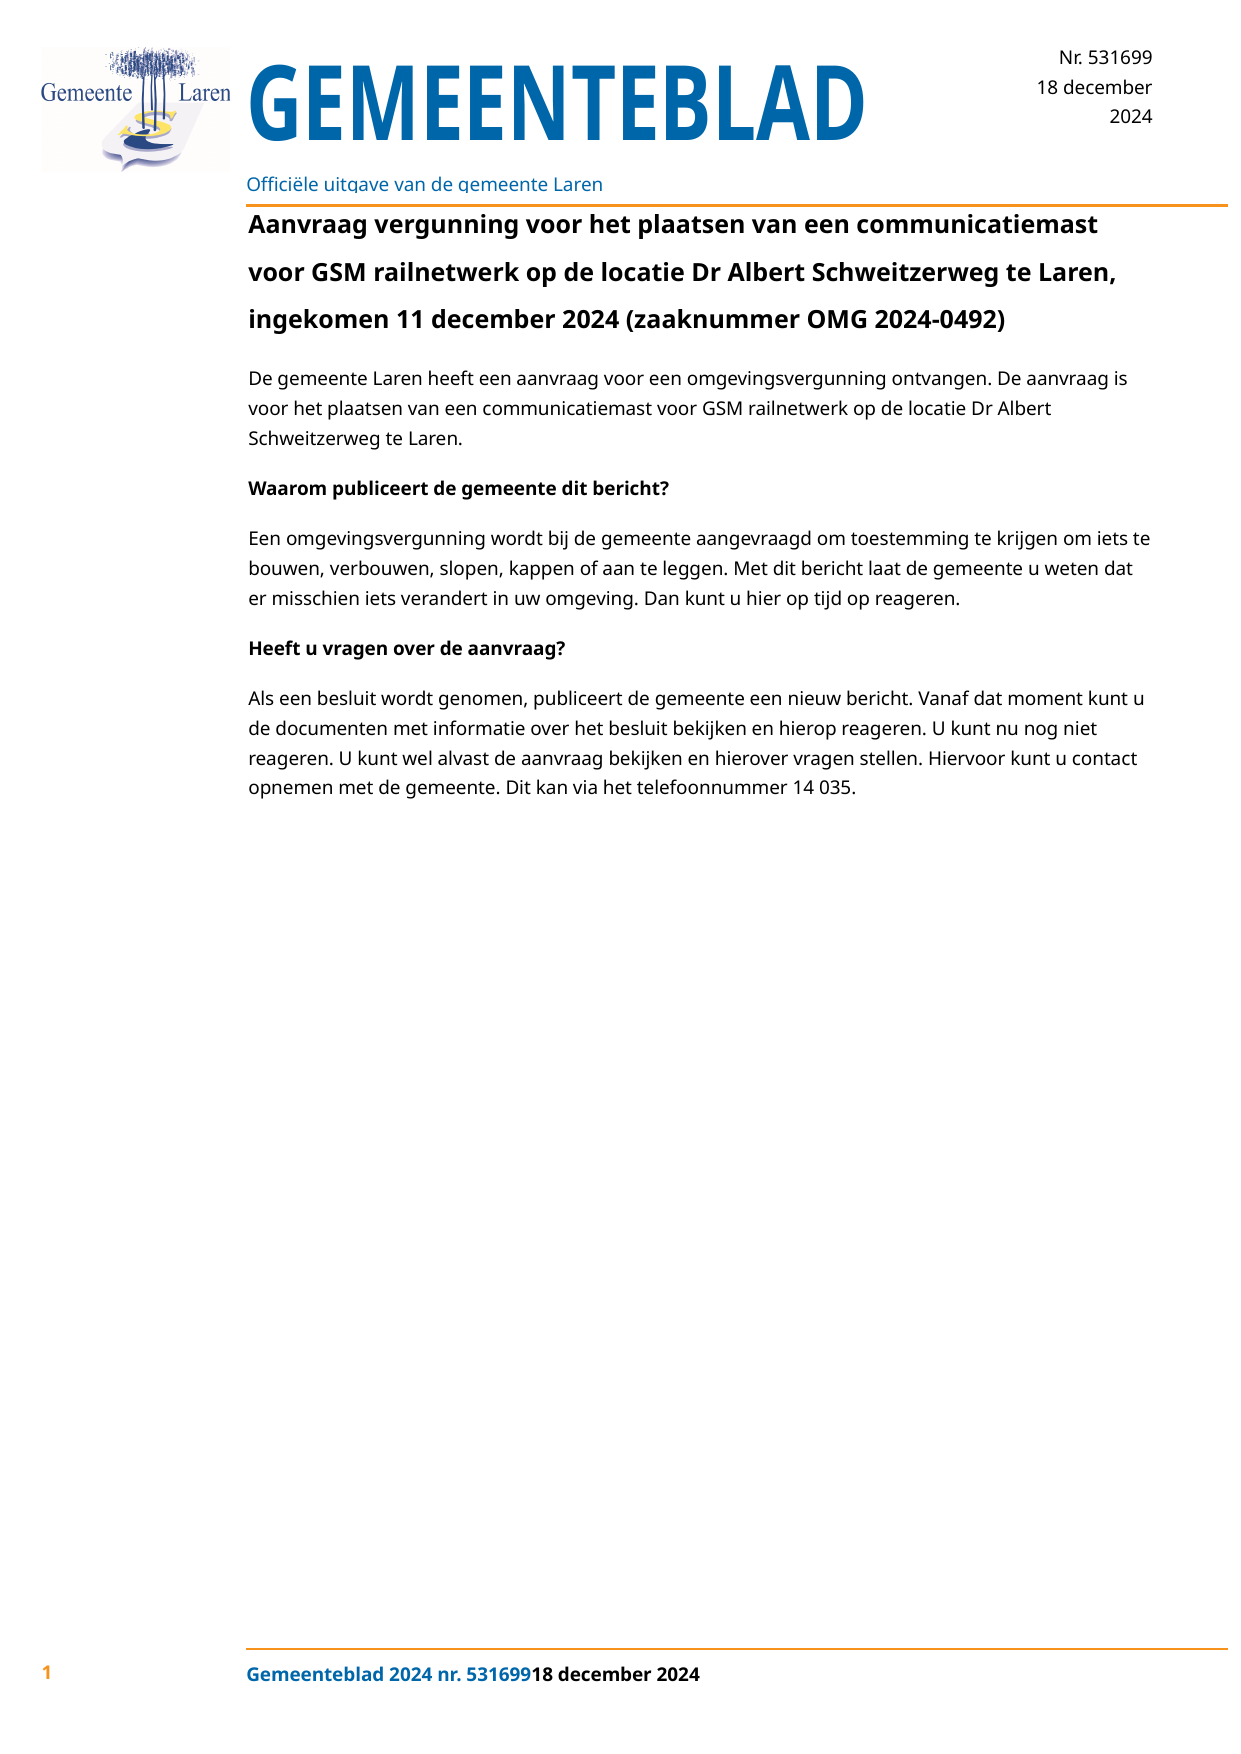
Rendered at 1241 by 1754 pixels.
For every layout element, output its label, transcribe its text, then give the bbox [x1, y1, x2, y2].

text Waarom publiceert de gemeente dit bericht? [248, 475, 1152, 501]
text Aanvraag vergunning voor het plaatsen van een communicatiemast voor GSM railnetwerk op de locatie Dr Albert Schweitzerweg te Laren, ingekomen 11 december 2024 (zaaknummer OMG 2024-0492) [248, 207, 1152, 336]
text Heeft u vragen over de aanvraag? [248, 635, 1152, 661]
text Als een besluit wordt genomen, publiceert de gemeente een nieuw bericht. Vanaf dat moment kunt u de documenten met informatie over het besluit bekijken en hierop reageren. U kunt nu nog niet reageren. U kunt wel alvast de aanvraag bekijken en hierover vragen stellen. Hiervoor kunt u contact opnemen met de gemeente. Dit kan via het telefoonnummer 14 035. [248, 686, 1152, 800]
text Een omgevingsvergunning wordt bij de gemeente aangevraagd om toestemming te krijgen om iets te bouwen, verbouwen, slopen, kappen of aan te leggen. Met dit bericht laat de gemeente u weten dat er misschien iets verandert in uw omgeving. Dan kunt u hier op tijd op reageren. [248, 526, 1152, 610]
text De gemeente Laren heeft een aanvraag voor een omgevingsvergunning ontvangen. De aanvraag is voor het plaatsen van een communicatiemast voor GSM railnetwerk op de locatie Dr Albert Schweitzerweg te Laren. [248, 366, 1152, 450]
picture [41, 47, 231, 172]
